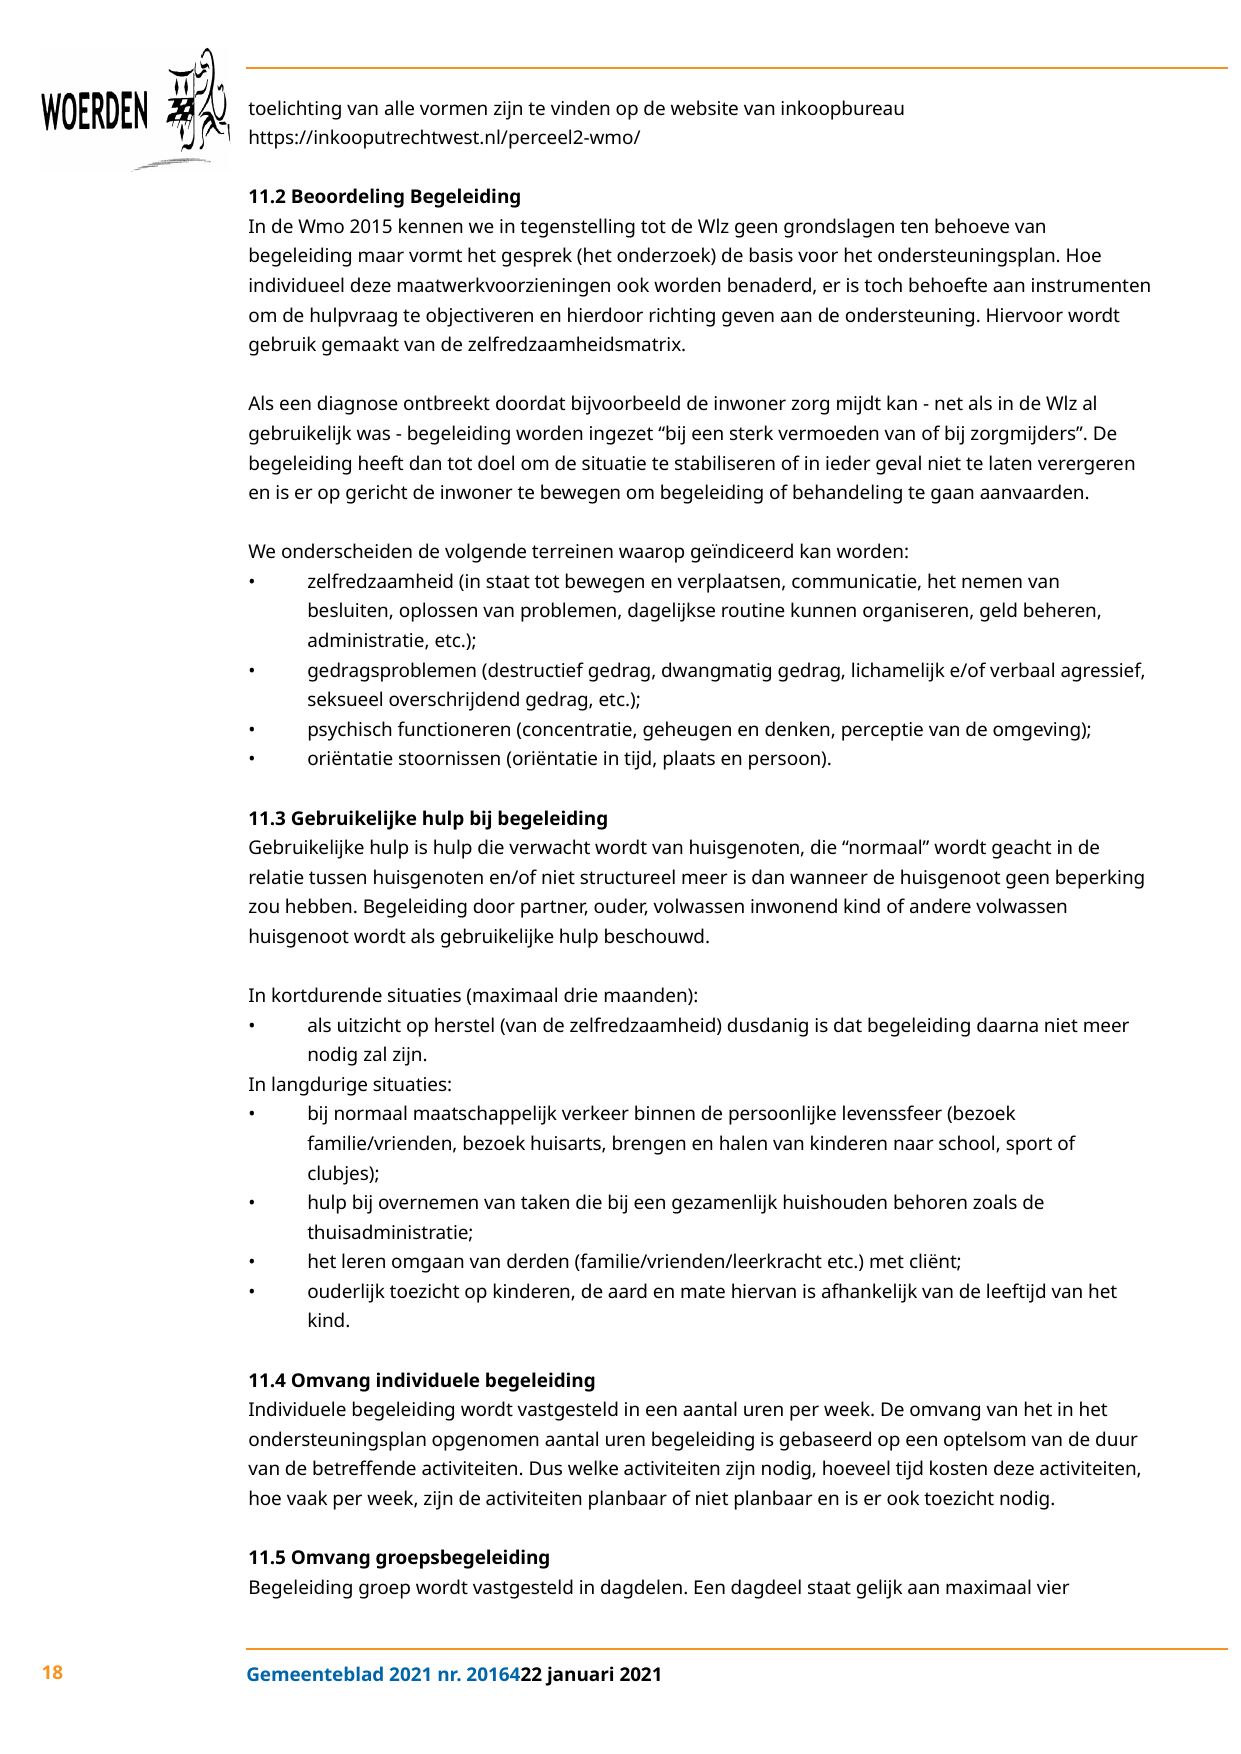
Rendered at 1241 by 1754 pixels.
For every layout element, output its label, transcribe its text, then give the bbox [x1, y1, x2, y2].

list zelfredzaamheid (in staat tot bewegen en verplaatsen, communicatie, het nemen van besluiten, oplossen van problemen, dagelijkse routine kunnen organiseren, geld beheren, administratie, etc.); [248, 568, 1152, 653]
list oriëntatie stoornissen (oriëntatie in tijd, plaats en persoon). [248, 746, 1152, 771]
list gedragsproblemen (destructief gedrag, dwangmatig gedrag, lichamelijk e/of verbaal agressief, seksueel overschrijdend gedrag, etc.); [248, 657, 1152, 712]
text Als een diagnose ontbreekt doordat bijvoorbeeld de inwoner zorg mijdt kan - net als in de Wlz al gebruikelijk was - begeleiding worden ingezet “bij een sterk vermoeden van of bij zorgmijders”. De begeleiding heeft dan tot doel om de situatie te stabiliseren of in ieder geval niet te laten verergeren en is er op gericht de inwoner te bewegen om begeleiding of behandeling te gaan aanvaarden. [248, 391, 1152, 505]
list psychisch functioneren (concentratie, geheugen en denken, perceptie van de omgeving); [248, 716, 1152, 742]
list het leren omgaan van derden (familie/vrienden/leerkracht etc.) met cliënt; [248, 1248, 1152, 1274]
text In kortdurende situaties (maximaal drie maanden): [248, 982, 1152, 1008]
text Begeleiding groep wordt vastgesteld in dagdelen. Een dagdeel staat gelijk aan maximaal vier [248, 1574, 1152, 1600]
text We onderscheiden de volgende terreinen waarop geïndiceerd kan worden: [248, 538, 1152, 564]
text 11.5 Omvang groepsbegeleiding [248, 1544, 1152, 1570]
text Individuele begeleiding wordt vastgesteld in een aantal uren per week. De omvang van het in het ondersteuningsplan opgenomen aantal uren begeleiding is gebaseerd op een optelsom van de duur van de betreffende activiteiten. Dus welke activiteiten zijn nodig, hoeveel tijd kosten deze activiteiten, hoe vaak per week, zijn de activiteiten planbaar of niet planbaar en is er ook toezicht nodig. [248, 1396, 1152, 1511]
text 11.4 Omvang individuele begeleiding [248, 1367, 1152, 1393]
list hulp bij overnemen van taken die bij een gezamenlijk huishouden behoren zoals de thuisadministratie; [248, 1189, 1152, 1245]
text Gebruikelijke hulp is hulp die verwacht wordt van huisgenoten, die “normaal” wordt geacht in de relatie tussen huisgenoten en/of niet structureel meer is dan wanneer de huisgenoot geen beperking zou hebben. Begeleiding door partner, ouder, volwassen inwonend kind of andere volwassen huisgenoot wordt als gebruikelijke hulp beschouwd. [248, 834, 1152, 949]
text In de Wmo 2015 kennen we in tegenstelling tot de Wlz geen grondslagen ten behoeve van begeleiding maar vormt het gesprek (het onderzoek) de basis voor het ondersteuningsplan. Hoe individueel deze maatwerkvoorzieningen ook worden benaderd, er is toch behoefte aan instrumenten om de hulpvraag te objectiveren en hierdoor richting geven aan de ondersteuning. Hiervoor wordt gebruik gemaakt van de zelfredzaamheidsmatrix. [248, 213, 1152, 357]
list als uitzicht op herstel (van de zelfredzaamheid) dusdanig is dat begeleiding daarna niet meer nodig zal zijn. [248, 1012, 1152, 1067]
list ouderlijk toezicht op kinderen, de aard en mate hiervan is afhankelijk van de leeftijd van het kind. [248, 1278, 1152, 1333]
text 11.3 Gebruikelijke hulp bij begeleiding [248, 805, 1152, 831]
list bij normaal maatschappelijk verkeer binnen de persoonlijke levenssfeer (bezoek familie/vrienden, bezoek huisarts, brengen en halen van kinderen naar school, sport of clubjes); [248, 1101, 1152, 1186]
text 11.2 Beoordeling Begeleiding [248, 183, 1152, 209]
text In langdurige situaties: [248, 1071, 1152, 1097]
text toelichting van alle vormen zijn te vinden op de website van inkoopbureau https://inkooputrechtwest.nl/perceel2-wmo/ [248, 95, 1152, 150]
picture [41, 47, 231, 172]
